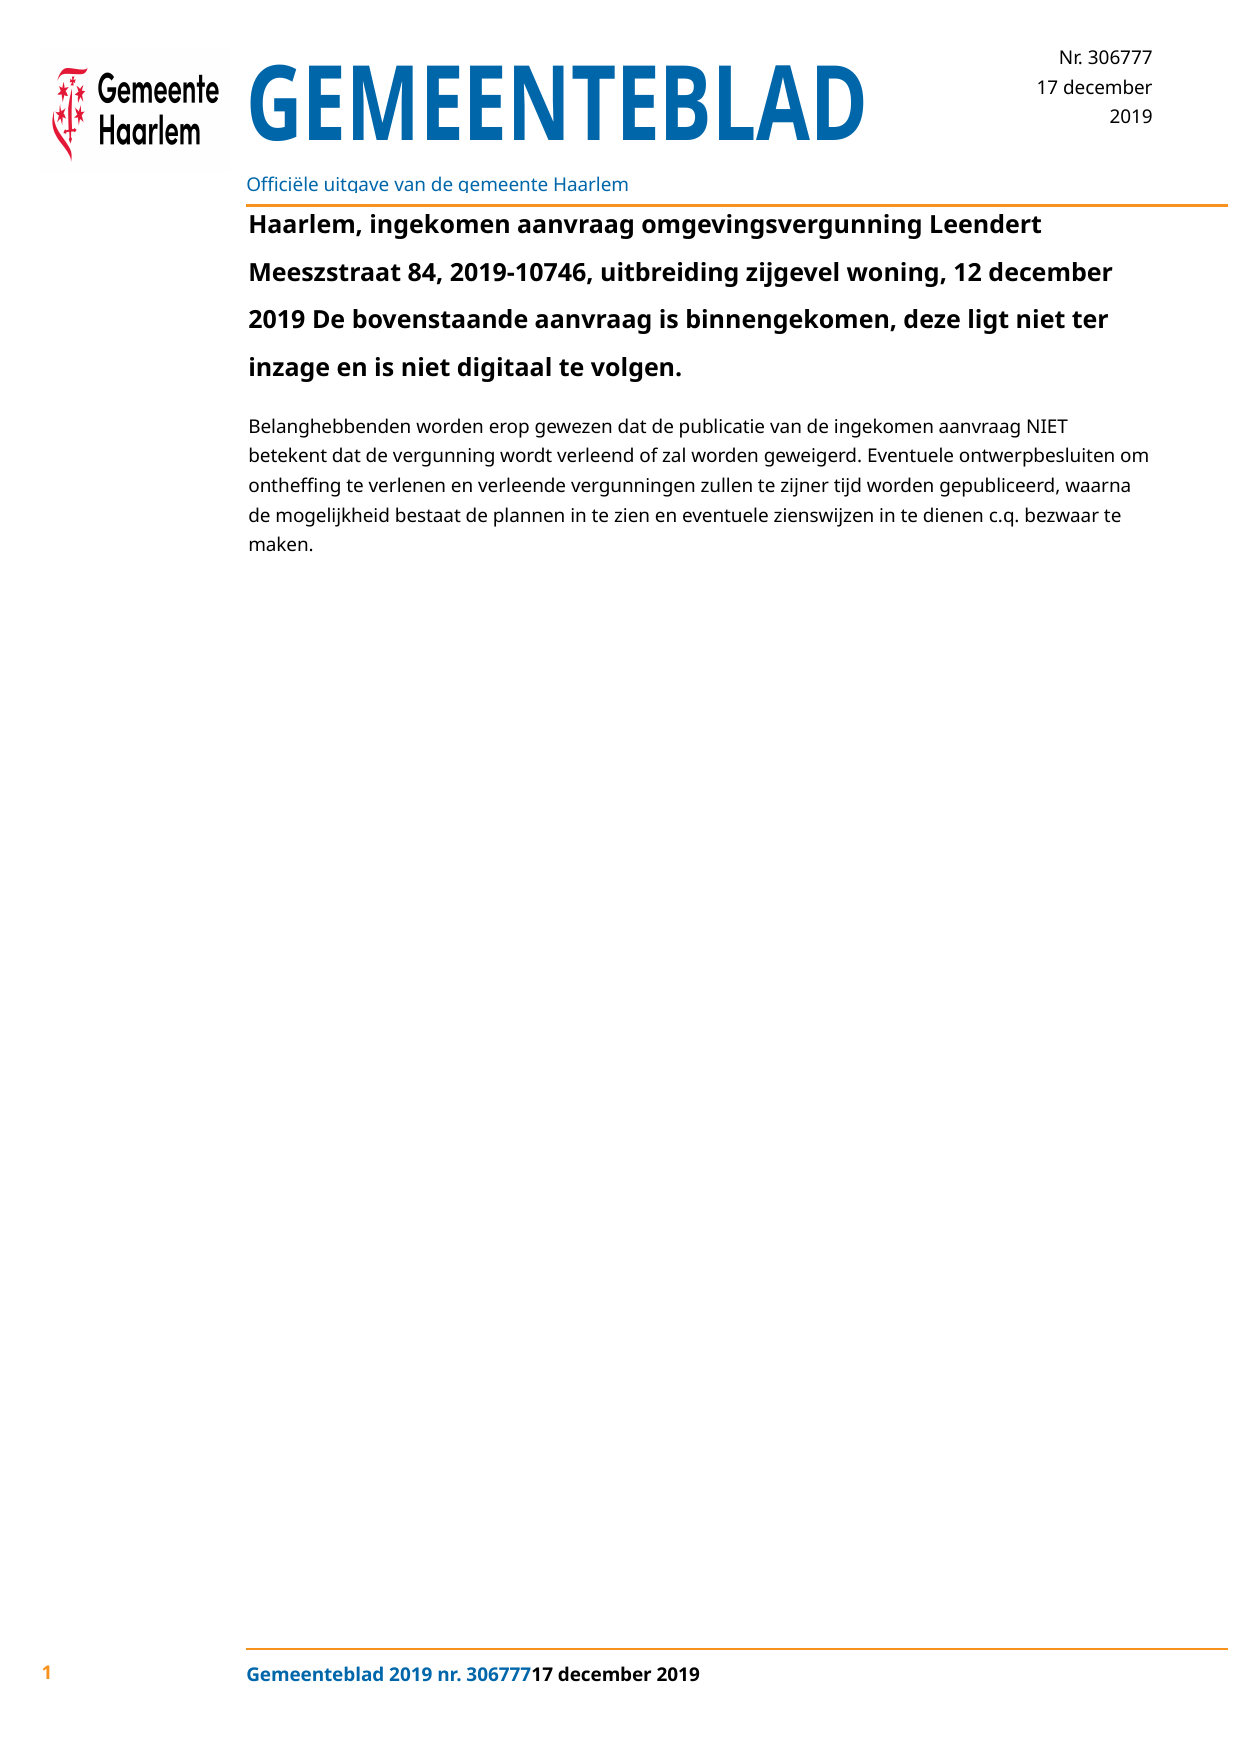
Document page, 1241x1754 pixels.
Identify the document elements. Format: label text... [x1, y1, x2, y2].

text Haarlem, ingekomen aanvraag omgevingsvergunning Leendert Meeszstraat 84, 2019-10746, uitbreiding zijgevel woning, 12 december 2019 De bovenstaande aanvraag is binnengekomen, deze ligt niet ter inzage en is niet digitaal te volgen. [248, 207, 1152, 384]
picture [41, 47, 231, 172]
text Belanghebbenden worden erop gewezen dat de publicatie van de ingekomen aanvraag NIET betekent dat de vergunning wordt verleend of zal worden geweigerd. Eventuele ontwerpbesluiten om ontheffing te verlenen en verleende vergunningen zullen te zijner tijd worden gepubliceerd, waarna de mogelijkheid bestaat de plannen in te zien en eventuele zienswijzen in te dienen c.q. bezwaar te maken. [248, 413, 1152, 557]
